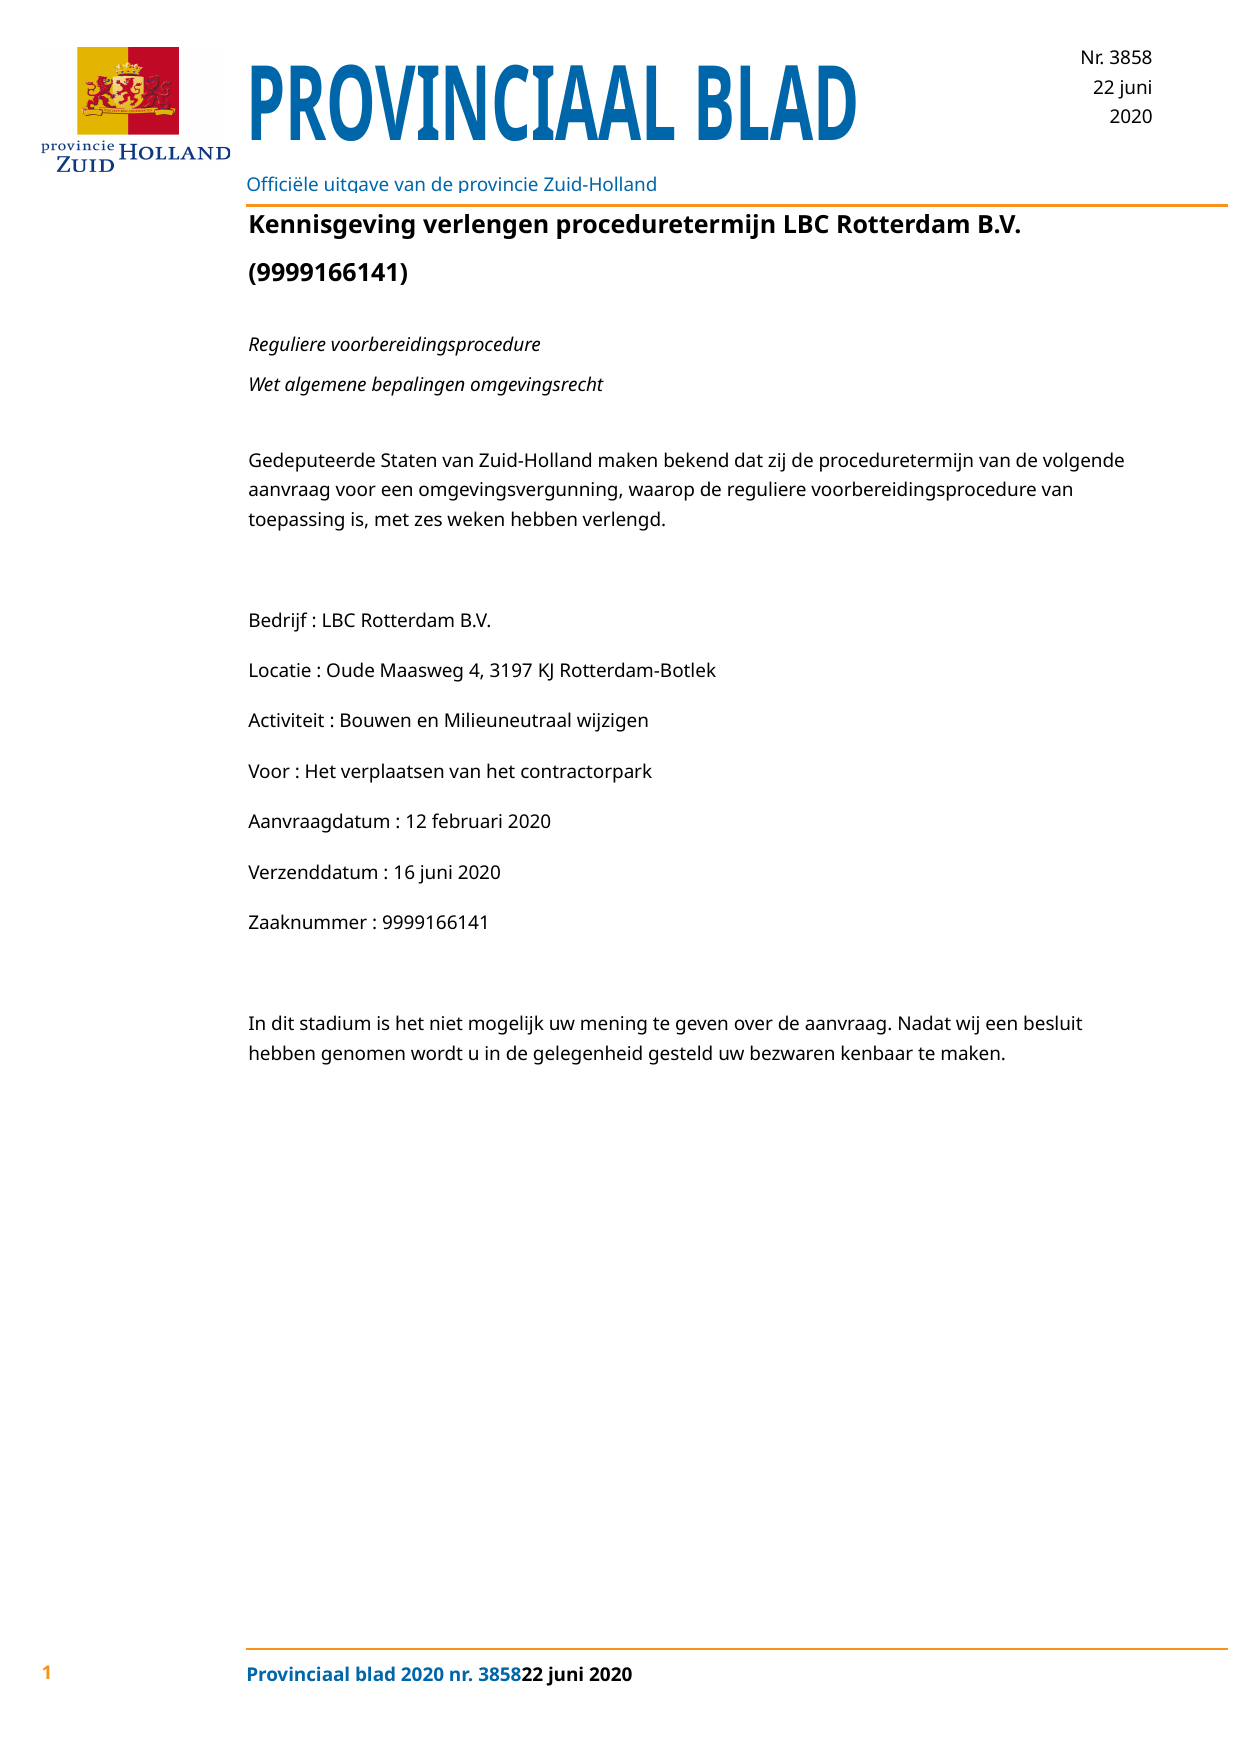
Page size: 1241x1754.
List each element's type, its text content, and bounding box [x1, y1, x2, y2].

text Voor : Het verplaatsen van het contractorpark [248, 758, 1152, 784]
text Aanvraagdatum : 12 februari 2020 [248, 808, 1152, 834]
picture [41, 47, 231, 172]
text Bedrijf : LBC Rotterdam B.V. [248, 607, 1152, 633]
text Locatie : Oude Maasweg 4, 3197 KJ Rotterdam-Botlek [248, 657, 1152, 683]
text Kennisgeving verlengen proceduretermijn LBC Rotterdam B.V. (9999166141) [248, 207, 1152, 288]
text Gedeputeerde Staten van Zuid-Holland maken bekend dat zij de proceduretermijn van de volgende aanvraag voor een omgevingsvergunning, waarop de reguliere voorbereidingsprocedure van toepassing is, met zes weken hebben verlengd. [248, 447, 1152, 532]
text Wet algemene bepalingen omgevingsrecht [248, 371, 1152, 396]
text In dit stadium is het niet mogelijk uw mening te geven over de aanvraag. Nadat wij een besluit hebben genomen wordt u in de gelegenheid gesteld uw bezwaren kenbaar te maken. [248, 1010, 1152, 1066]
text Reguliere voorbereidingsprocedure [248, 331, 1152, 357]
text Zaaknummer : 9999166141 [248, 909, 1152, 935]
text Verzenddatum : 16 juni 2020 [248, 859, 1152, 885]
text Activiteit : Bouwen en Milieuneutraal wijzigen [248, 708, 1152, 733]
